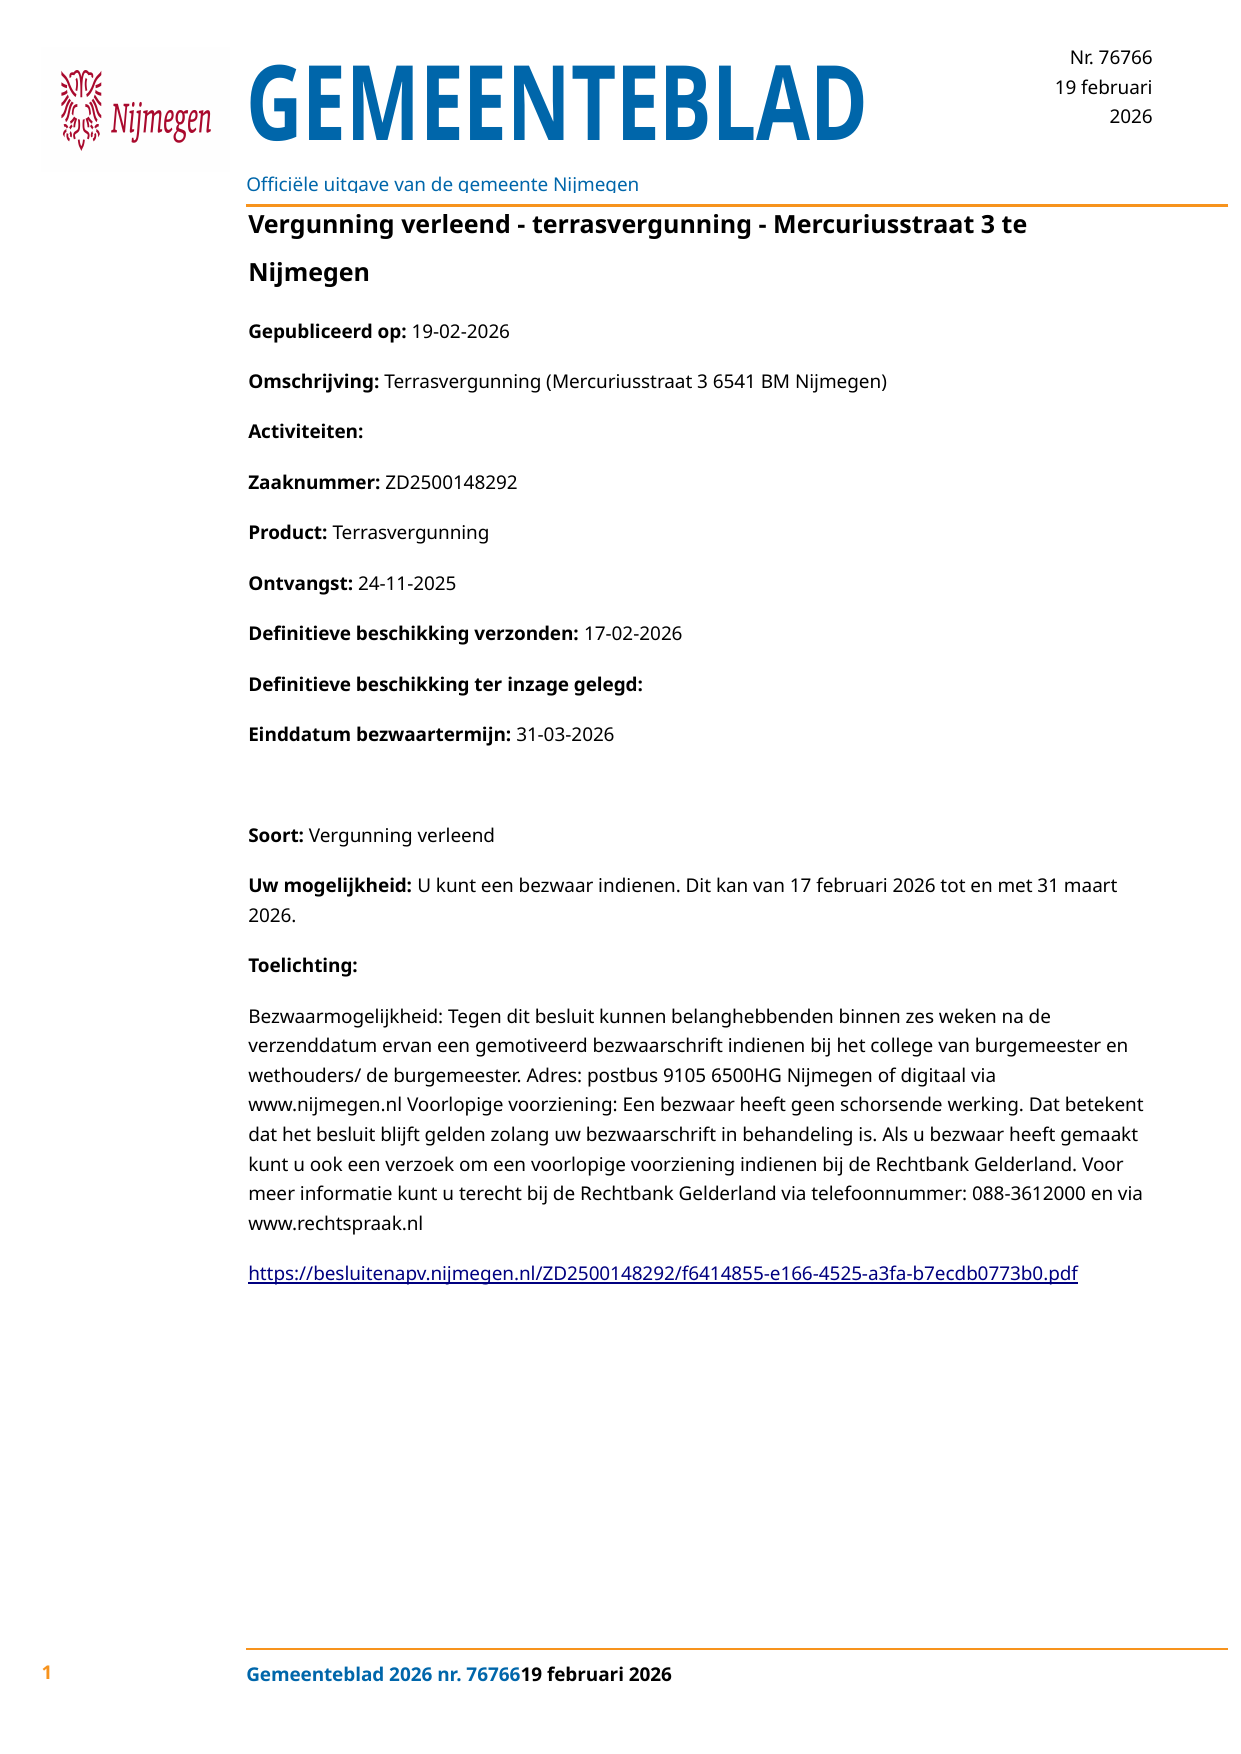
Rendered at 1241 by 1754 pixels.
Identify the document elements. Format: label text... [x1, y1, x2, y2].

text Definitieve beschikking verzonden: 17-02-2026 [248, 620, 1152, 646]
text Definitieve beschikking ter inzage gelegd: [248, 671, 1152, 697]
text Bezwaarmogelijkheid: Tegen dit besluit kunnen belanghebbenden binnen zes weken na de verzenddatum ervan een gemotiveerd bezwaarschrift indienen bij het college van burgemeester en wethouders/ de burgemeester. Adres: postbus 9105 6500HG Nijmegen of digitaal via www.nijmegen.nl Voorlopige voorziening: Een bezwaar heeft geen schorsende werking. Dat betekent dat het besluit blijft gelden zolang uw bezwaarschrift in behandeling is. Als u bezwaar heeft gemaakt kunt u ook een verzoek om een voorlopige voorziening indienen bij de Rechtbank Gelderland. Voor meer informatie kunt u terecht bij de Rechtbank Gelderland via telefoonnummer: 088-3612000 en via www.rechtspraak.nl [248, 1003, 1152, 1236]
text Gepubliceerd op: 19-02-2026 [248, 318, 1152, 344]
text Ontvangst: 24-11-2025 [248, 570, 1152, 596]
text Uw mogelijkheid: U kunt een bezwaar indienen. Dit kan van 17 februari 2026 tot en met 31 maart 2026. [248, 872, 1152, 928]
picture [41, 47, 231, 172]
text Vergunning verleend - terrasvergunning - Mercuriusstraat 3 te Nijmegen [248, 207, 1152, 288]
text Activiteiten: [248, 419, 1152, 444]
text Einddatum bezwaartermijn: 31-03-2026 [248, 721, 1152, 747]
text Zaaknummer: ZD2500148292 [248, 469, 1152, 495]
text Product: Terrasvergunning [248, 519, 1152, 545]
text Omschrijving: Terrasvergunning (Mercuriusstraat 3 6541 BM Nijmegen) [248, 368, 1152, 394]
text https://besluitenapv.nijmegen.nl/ZD2500148292/f6414855-e166-4525-a3fa-b7ecdb0773b0.pdf [248, 1260, 1152, 1286]
text Soort: Vergunning verleend [248, 822, 1152, 848]
text Toelichting: [248, 952, 1152, 978]
